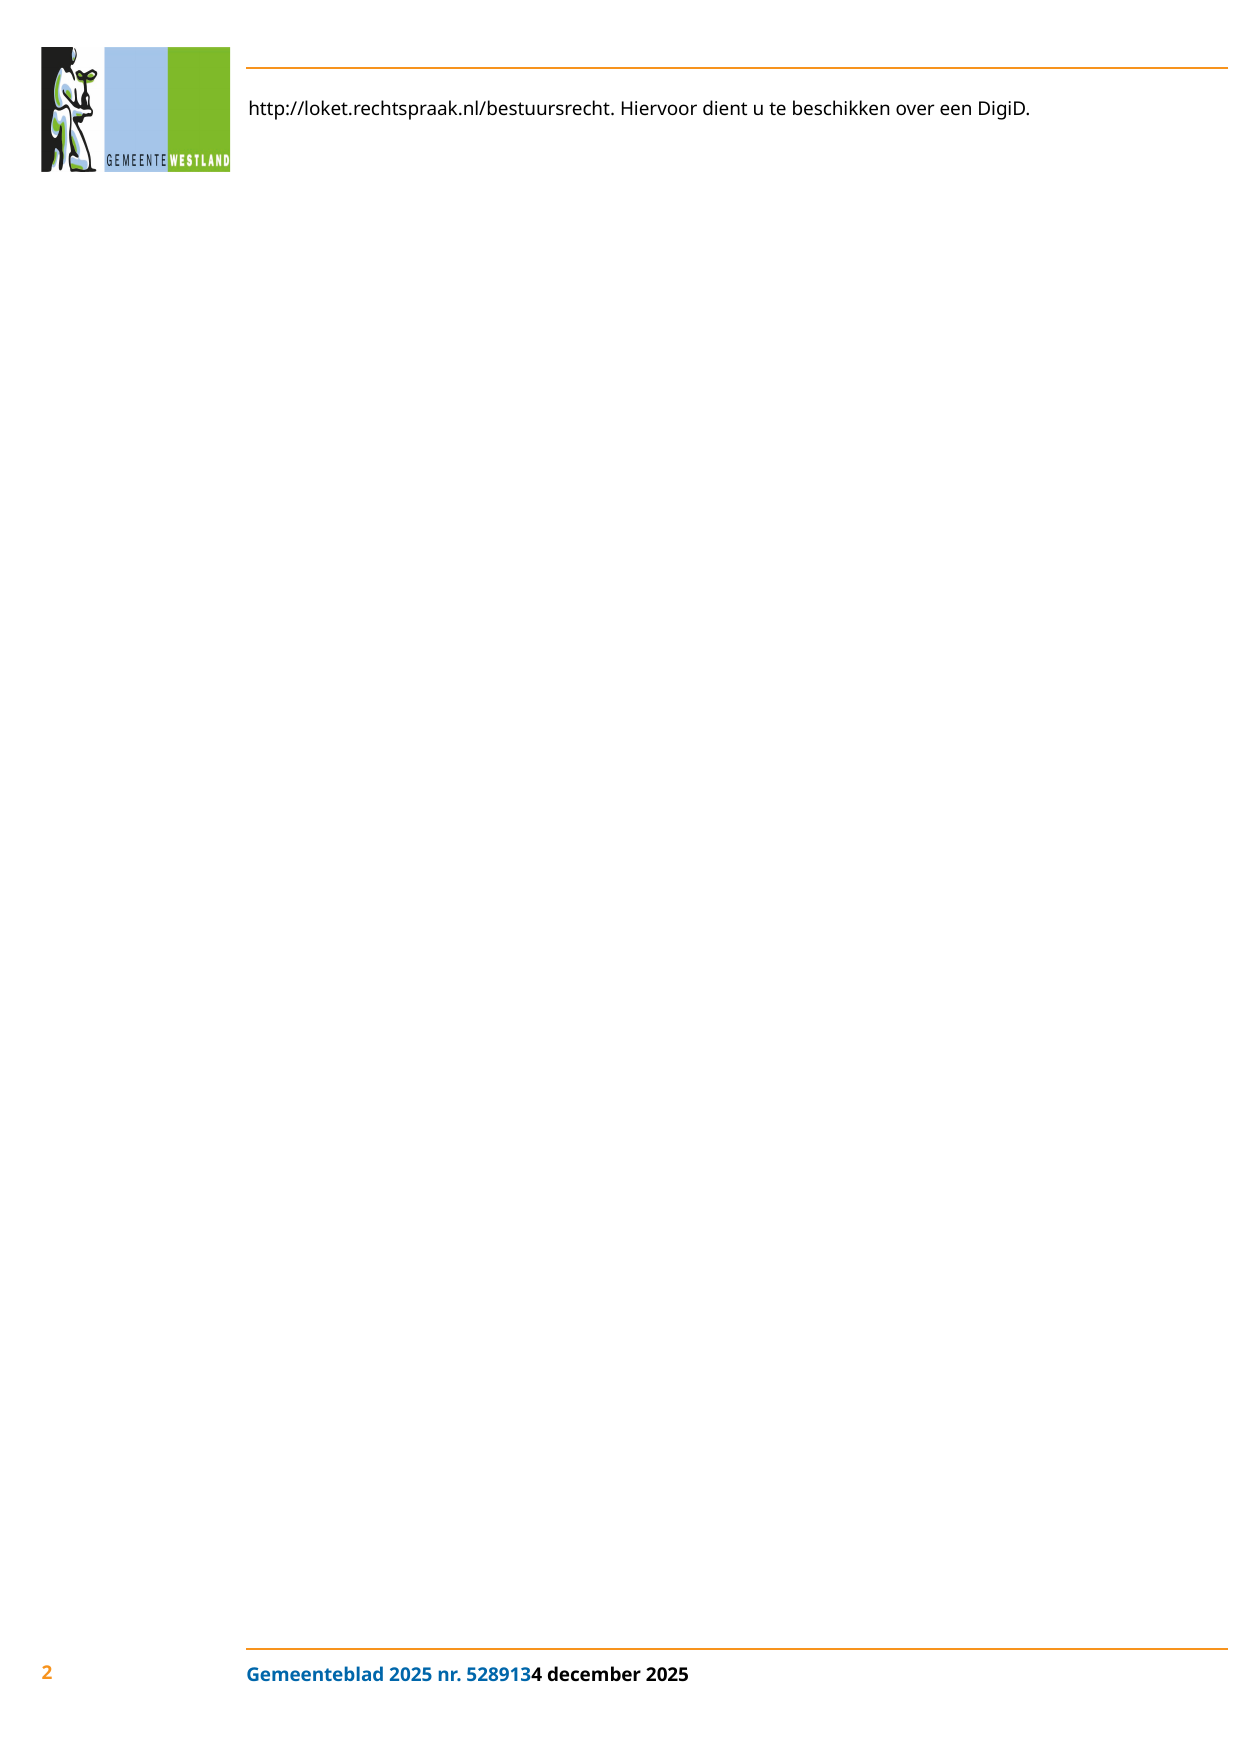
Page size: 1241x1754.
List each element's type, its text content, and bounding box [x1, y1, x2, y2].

picture [41, 47, 231, 172]
text http://loket.rechtspraak.nl/bestuursrecht. Hiervoor dient u te beschikken over een DigiD. [248, 95, 1152, 121]
